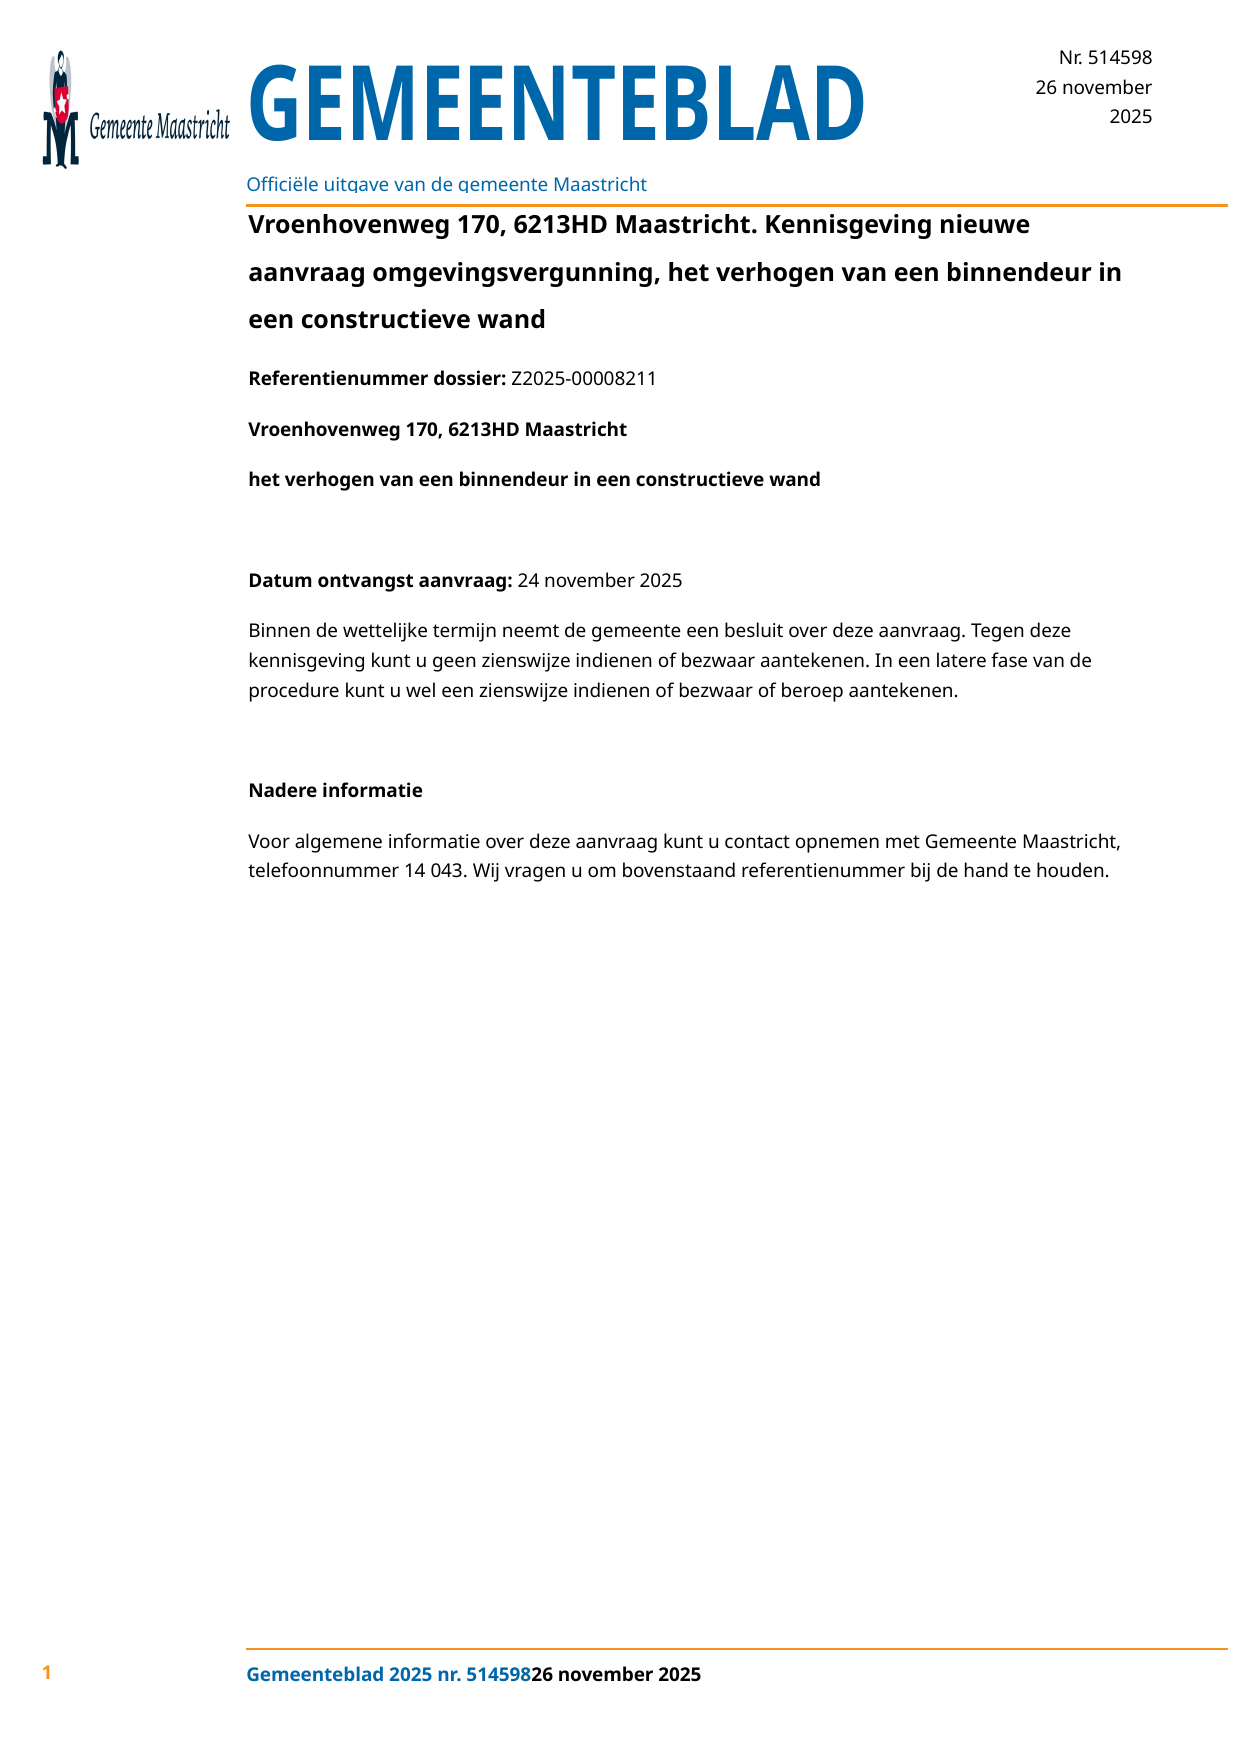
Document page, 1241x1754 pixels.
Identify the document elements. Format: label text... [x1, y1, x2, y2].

text Vroenhovenweg 170, 6213HD Maastricht. Kennisgeving nieuwe aanvraag omgevingsvergunning, het verhogen van een binnendeur in een constructieve wand [248, 207, 1152, 336]
text Referentienummer dossier: Z2025-00008211 [248, 366, 1152, 391]
text Nadere informatie [248, 778, 1152, 803]
text het verhogen van een binnendeur in een constructieve wand [248, 466, 1152, 492]
picture [41, 47, 231, 172]
text Datum ontvangst aanvraag: 24 november 2025 [248, 567, 1152, 593]
text Binnen de wettelijke termijn neemt de gemeente een besluit over deze aanvraag. Tegen deze kennisgeving kunt u geen zienswijze indienen of bezwaar aantekenen. In een latere fase van de procedure kunt u wel een zienswijze indienen of bezwaar of beroep aantekenen. [248, 618, 1152, 702]
text Voor algemene informatie over deze aanvraag kunt u contact opnemen met Gemeente Maastricht, telefoonnummer 14 043. Wij vragen u om bovenstaand referentienummer bij de hand te houden. [248, 828, 1152, 883]
text Vroenhovenweg 170, 6213HD Maastricht [248, 416, 1152, 442]
